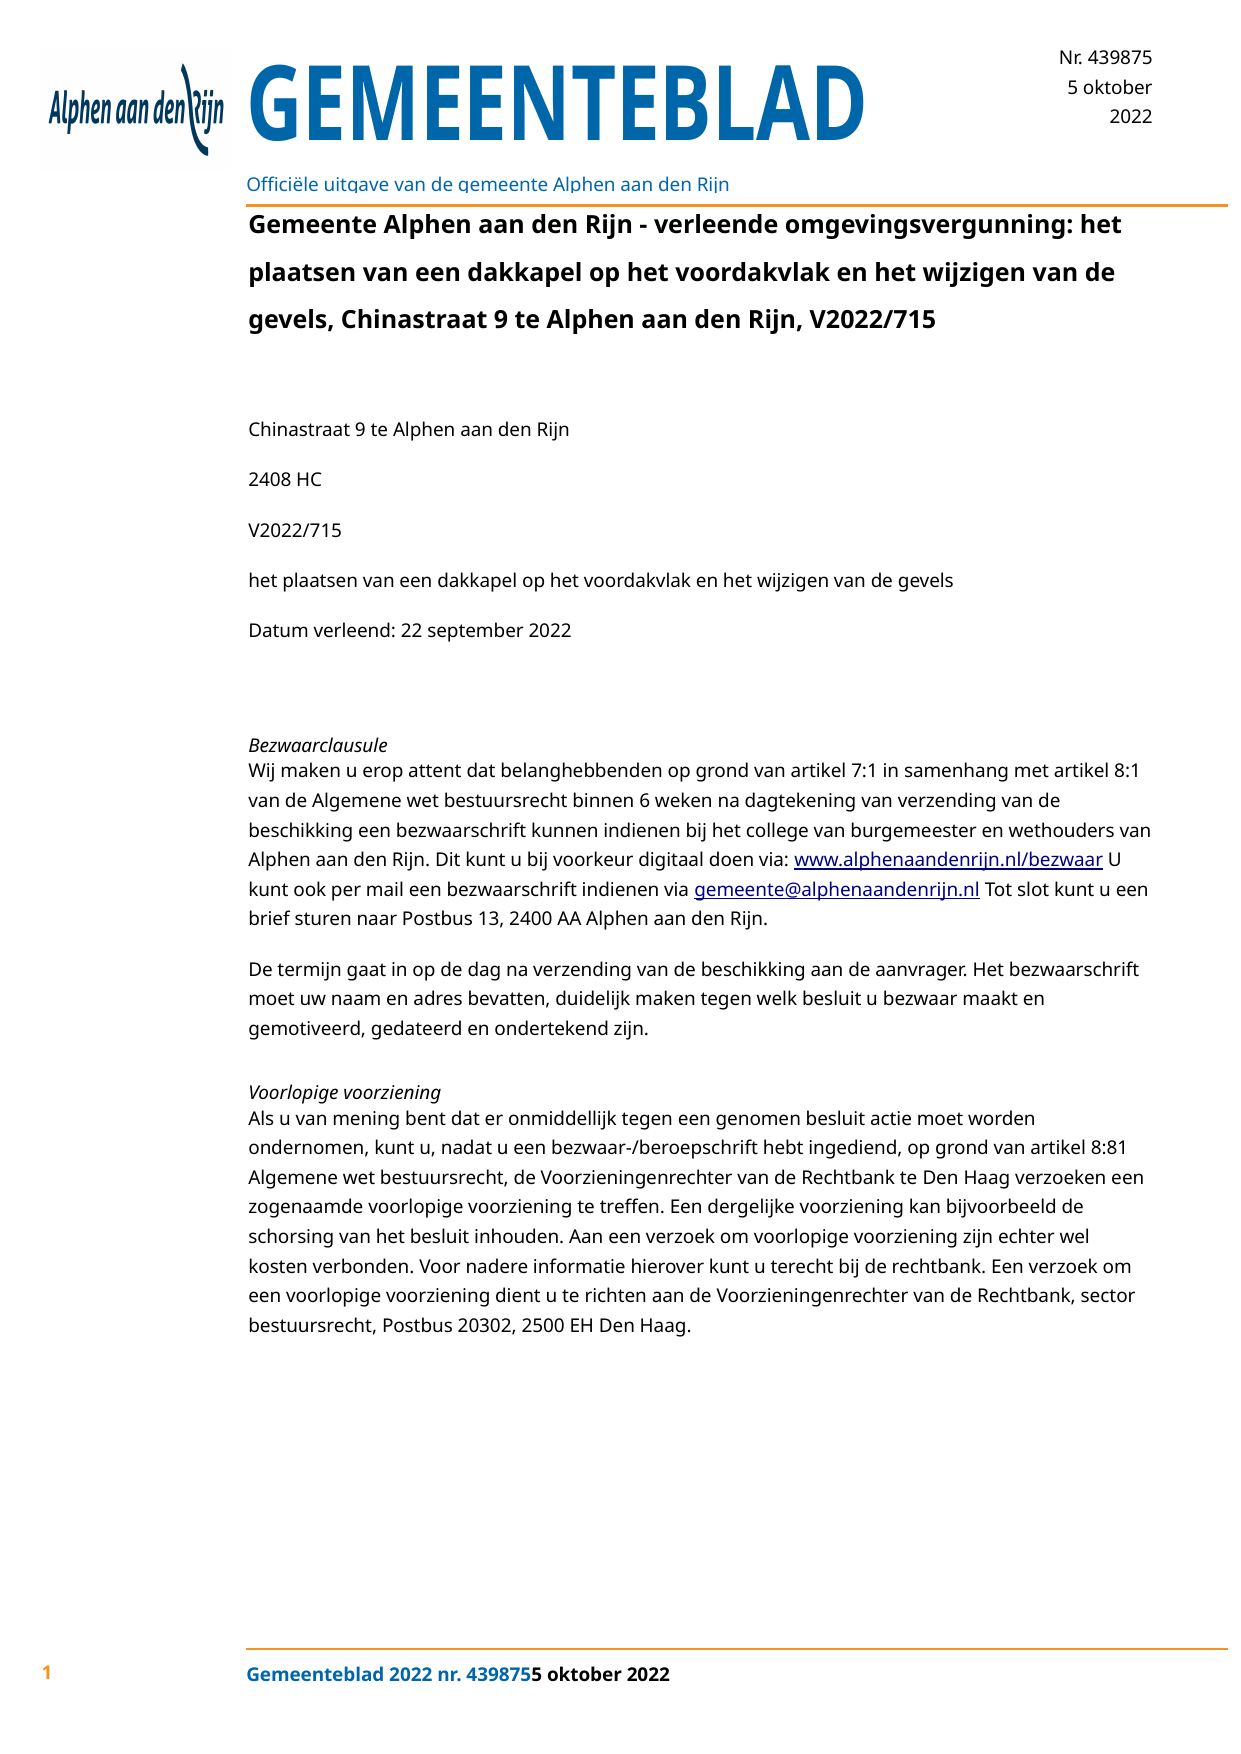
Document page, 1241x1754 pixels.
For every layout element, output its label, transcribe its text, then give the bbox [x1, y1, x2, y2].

text V2022/715 [248, 517, 1152, 542]
text Gemeente Alphen aan den Rijn - verleende omgevingsvergunning: het plaatsen van een dakkapel op het voordakvlak en het wijzigen van de gevels, Chinastraat 9 te Alphen aan den Rijn, V2022/715 [248, 207, 1152, 336]
text Wij maken u erop attent dat belanghebbenden op grond van artikel 7:1 in samenhang met artikel 8:1 van de Algemene wet bestuursrecht binnen 6 weken na dagtekening van verzending van de beschikking een bezwaarschrift kunnen indienen bij het college van burgemeester en wethouders van Alphen aan den Rijn. Dit kunt u bij voorkeur digitaal doen via: www.alphenaandenrijn.nl/bezwaar U kunt ook per mail een bezwaarschrift indienen via gemeente@alphenaandenrijn.nl Tot slot kunt u een brief sturen naar Postbus 13, 2400 AA Alphen aan den Rijn. [248, 758, 1152, 931]
text Bezwaarclausule [248, 732, 1152, 758]
text Voorlopige voorziening [248, 1079, 1152, 1105]
text De termijn gaat in op de dag na verzending van de beschikking aan de aanvrager. Het bezwaarschrift moet uw naam en adres bevatten, duidelijk maken tegen welk besluit u bezwaar maakt en gemotiveerd, gedateerd en ondertekend zijn. [248, 956, 1152, 1041]
text Datum verleend: 22 september 2022 [248, 618, 1152, 643]
text Als u van mening bent dat er onmiddellijk tegen een genomen besluit actie moet worden ondernomen, kunt u, nadat u een bezwaar-/beroepschrift hebt ingediend, op grond van artikel 8:81 Algemene wet bestuursrecht, de Voorzieningenrechter van de Rechtbank te Den Haag verzoeken een zogenaamde voorlopige voorziening te treffen. Een dergelijke voorziening kan bijvoorbeeld de schorsing van het besluit inhouden. Aan een verzoek om voorlopige voorziening zijn echter wel kosten verbonden. Voor nadere informatie hierover kunt u terecht bij de rechtbank. Een verzoek om een voorlopige voorziening dient u te richten aan de Voorzieningenrechter van de Rechtbank, sector bestuursrecht, Postbus 20302, 2500 EH Den Haag. [248, 1105, 1152, 1338]
picture [41, 47, 231, 172]
text Chinastraat 9 te Alphen aan den Rijn [248, 416, 1152, 442]
text het plaatsen van een dakkapel op het voordakvlak en het wijzigen van de gevels [248, 567, 1152, 593]
text 2408 HC [248, 466, 1152, 492]
